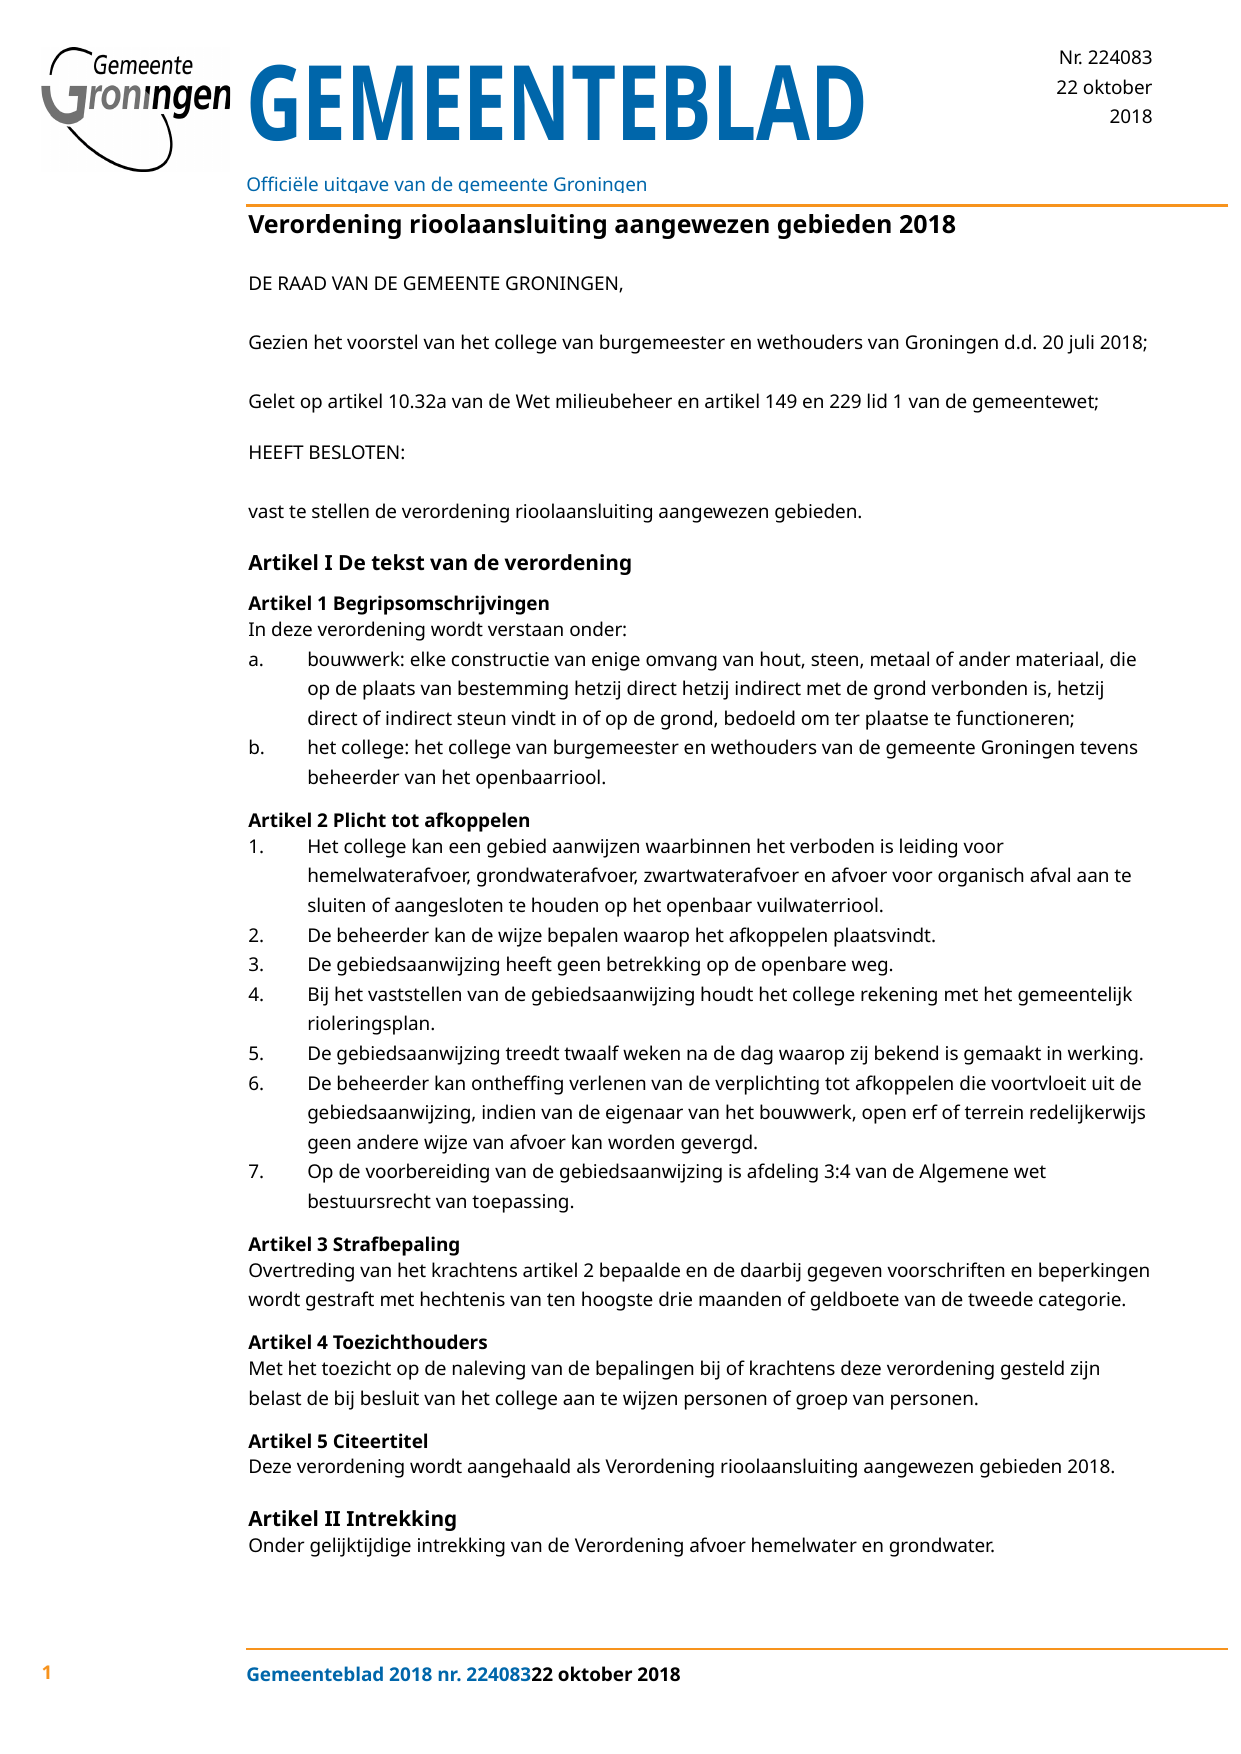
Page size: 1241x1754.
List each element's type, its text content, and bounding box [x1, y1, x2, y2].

list Het college kan een gebied aanwijzen waarbinnen het verboden is leiding voor hemelwaterafvoer, grondwaterafvoer, zwartwaterafvoer en afvoer voor organisch afval aan te sluiten of aangesloten te houden op het openbaar vuilwaterriool. [248, 833, 1152, 918]
list De gebiedsaanwijzing heeft geen betrekking op de openbare weg. [248, 951, 1152, 977]
picture [41, 47, 231, 172]
list De beheerder kan ontheffing verlenen van de verplichting tot afkoppelen die voortvloeit uit de gebiedsaanwijzing, indien van de eigenaar van het bouwwerk, open erf of terrein redelijkerwijs geen andere wijze van afvoer kan worden gevergd. [248, 1070, 1152, 1154]
list het college: het college van burgemeester en wethouders van de gemeente Groningen tevens beheerder van het openbaarriool. [248, 734, 1152, 790]
text Artikel 4 Toezichthouders [248, 1329, 1152, 1355]
text Overtreding van het krachtens artikel 2 bepaalde en de daarbij gegeven voorschriften en beperkingen wordt gestraft met hechtenis van ten hoogste drie maanden of geldboete van de tweede categorie. [248, 1257, 1152, 1312]
text HEEFT BESLOTEN: [248, 439, 1152, 465]
list De gebiedsaanwijzing treedt twaalf weken na de dag waarop zij bekend is gemaakt in werking. [248, 1040, 1152, 1066]
list bouwwerk: elke constructie van enige omvang van hout, steen, metaal of ander materiaal, die op de plaats van bestemming hetzij direct hetzij indirect met de grond verbonden is, hetzij direct of indirect steun vindt in of op de grond, bedoeld om ter plaatse te functioneren; [248, 646, 1152, 731]
text Gezien het voorstel van het college van burgemeester en wethouders van Groningen d.d. 20 juli 2018; [248, 329, 1152, 355]
text Artikel II Intrekking [248, 1504, 1152, 1533]
list Bij het vaststellen van de gebiedsaanwijzing houdt het college rekening met het gemeentelijk rioleringsplan. [248, 981, 1152, 1036]
text vast te stellen de verordening rioolaansluiting aangewezen gebieden. [248, 498, 1152, 524]
text Artikel I De tekst van de verordening [248, 548, 1152, 577]
text Onder gelijktijdige intrekking van de Verordening afvoer hemelwater en grondwater. [248, 1533, 1152, 1558]
text Artikel 1 Begripsomschrijvingen [248, 591, 1152, 616]
text Met het toezicht op de naleving van de bepalingen bij of krachtens deze verordening gesteld zijn belast de bij besluit van het college aan te wijzen personen of groep van personen. [248, 1355, 1152, 1411]
text Verordening rioolaansluiting aangewezen gebieden 2018 [248, 207, 1152, 241]
text DE RAAD VAN DE GEMEENTE GRONINGEN, [248, 270, 1152, 296]
text Artikel 5 Citeertitel [248, 1428, 1152, 1454]
text Gelet op artikel 10.32a van de Wet milieubeheer en artikel 149 en 229 lid 1 van de gemeentewet; [248, 389, 1152, 414]
list De beheerder kan de wijze bepalen waarop het afkoppelen plaatsvindt. [248, 922, 1152, 947]
list Op de voorbereiding van de gebiedsaanwijzing is afdeling 3:4 van de Algemene wet bestuursrecht van toepassing. [248, 1158, 1152, 1214]
text In deze verordening wordt verstaan onder: [248, 616, 1152, 642]
text Artikel 3 Strafbepaling [248, 1231, 1152, 1257]
text Deze verordening wordt aangehaald als Verordening rioolaansluiting aangewezen gebieden 2018. [248, 1454, 1152, 1479]
text Artikel 2 Plicht tot afkoppelen [248, 807, 1152, 833]
